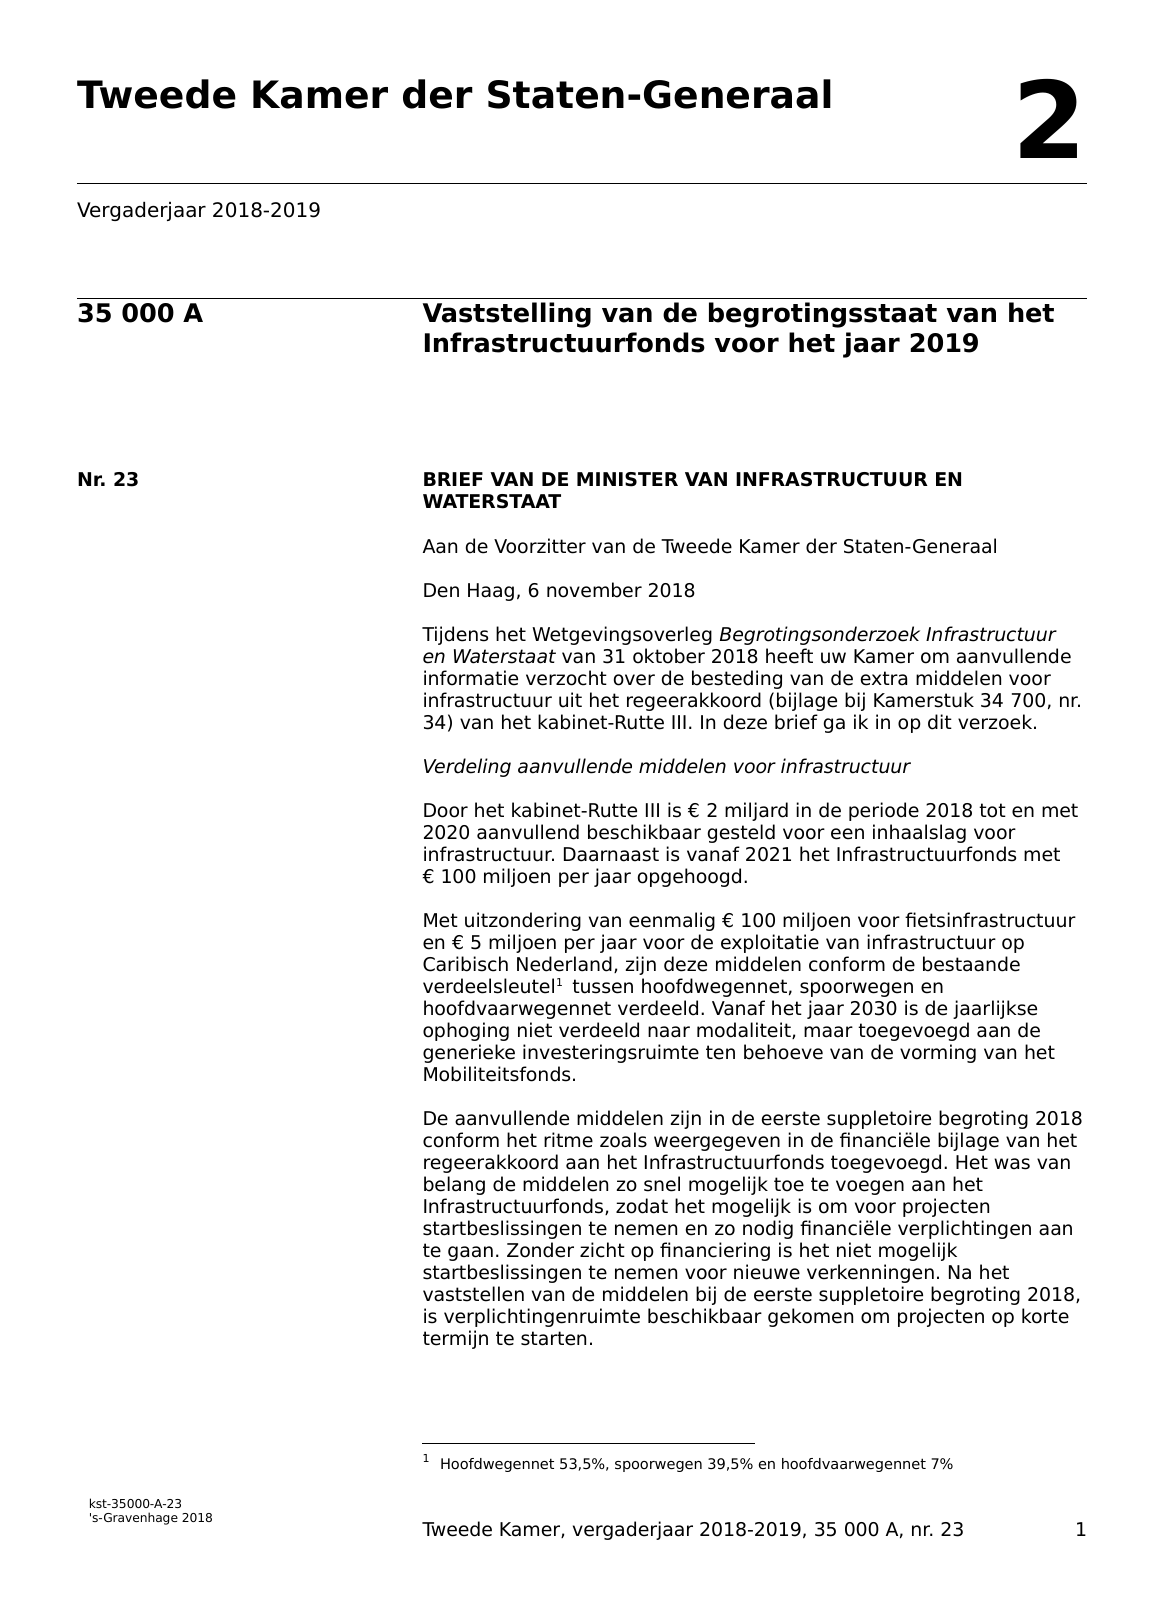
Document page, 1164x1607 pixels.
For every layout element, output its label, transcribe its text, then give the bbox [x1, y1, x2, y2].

text Den Haag, 6 november 2018 [422, 580, 1087, 602]
table_cell Vergaderjaar 2018-2019 [77, 184, 1087, 298]
subtitle Verdeling aanvullende middelen voor infrastructuur [422, 756, 1087, 778]
text Door het kabinet-Rutte III is € 2 miljard in de periode 2018 tot en met 2020 aanvullend beschikbaar gesteld voor een inhaalslag voor infrastructuur. Daarnaast is vanaf 2021 het Infrastructuurfonds met € 100 miljoen per jaar opgehoogd. [422, 800, 1087, 888]
text Hoofdwegennet 53,5%, spoorwegen 39,5% en hoofdvaarwegennet 7% [422, 1452, 1087, 1474]
text Met uitzondering van eenmalig € 100 miljoen voor fietsinfrastructuur en € 5 miljoen per jaar voor de exploitatie van infrastructuur op Caribisch Nederland, zijn deze middelen conform de bestaande verdeelsleutel tussen hoofdwegennet, spoorwegen en hoofdvaarwegennet verdeeld. Vanaf het jaar 2030 is de jaarlijkse ophoging niet verdeeld naar modaliteit, maar toegevoegd aan de generieke investeringsruimte ten behoeve van de vorming van het Mobiliteitsfonds. [422, 910, 1087, 1086]
text De aanvullende middelen zijn in de eerste suppletoire begroting 2018 conform het ritme zoals weergegeven in de financiële bijlage van het regeerakkoord aan het Infrastructuurfonds toegevoegd. Het was van belang de middelen zo snel mogelijk toe te voegen aan het Infrastructuurfonds, zodat het mogelijk is om voor projecten startbeslissingen te nemen en zo nodig financiële verplichtingen aan te gaan. Zonder zicht op financiering is het niet mogelijk startbeslissingen te nemen voor nieuwe verkenningen. Na het vaststellen van de middelen bij de eerste suppletoire begroting 2018, is verplichtingenruimte beschikbaar gekomen om projecten op korte termijn te starten. [422, 1108, 1087, 1350]
text kst-35000-A-23 [88, 1497, 323, 1511]
table_header Tweede Kamer der Staten-Generaal [77, 59, 886, 183]
text Aan de Voorzitter van de Tweede Kamer der Staten-Generaal [422, 536, 1087, 557]
subtitle Nr. 23 BRIEF VAN DE MINISTER VAN INFRASTRUCTUUR EN WATERSTAAT [77, 469, 1087, 513]
text 's-Gravenhage 2018 [88, 1511, 323, 1525]
text Tijdens het Wetgevingsoverleg Begrotingsonderzoek Infrastructuur en Waterstaat van 31 oktober 2018 heeft uw Kamer om aanvullende informatie verzocht over de besteding van de extra middelen voor infrastructuur uit het regeerakkoord (bijlage bij Kamerstuk 34 700, nr. 34) van het kabinet-Rutte III. In deze brief ga ik in op dit verzoek. [422, 624, 1087, 734]
subtitle 35 000 A Vaststelling van de begrotingsstaat van het Infrastructuurfonds voor het jaar 2019 [77, 299, 1087, 358]
table_header 2 [886, 59, 1087, 183]
